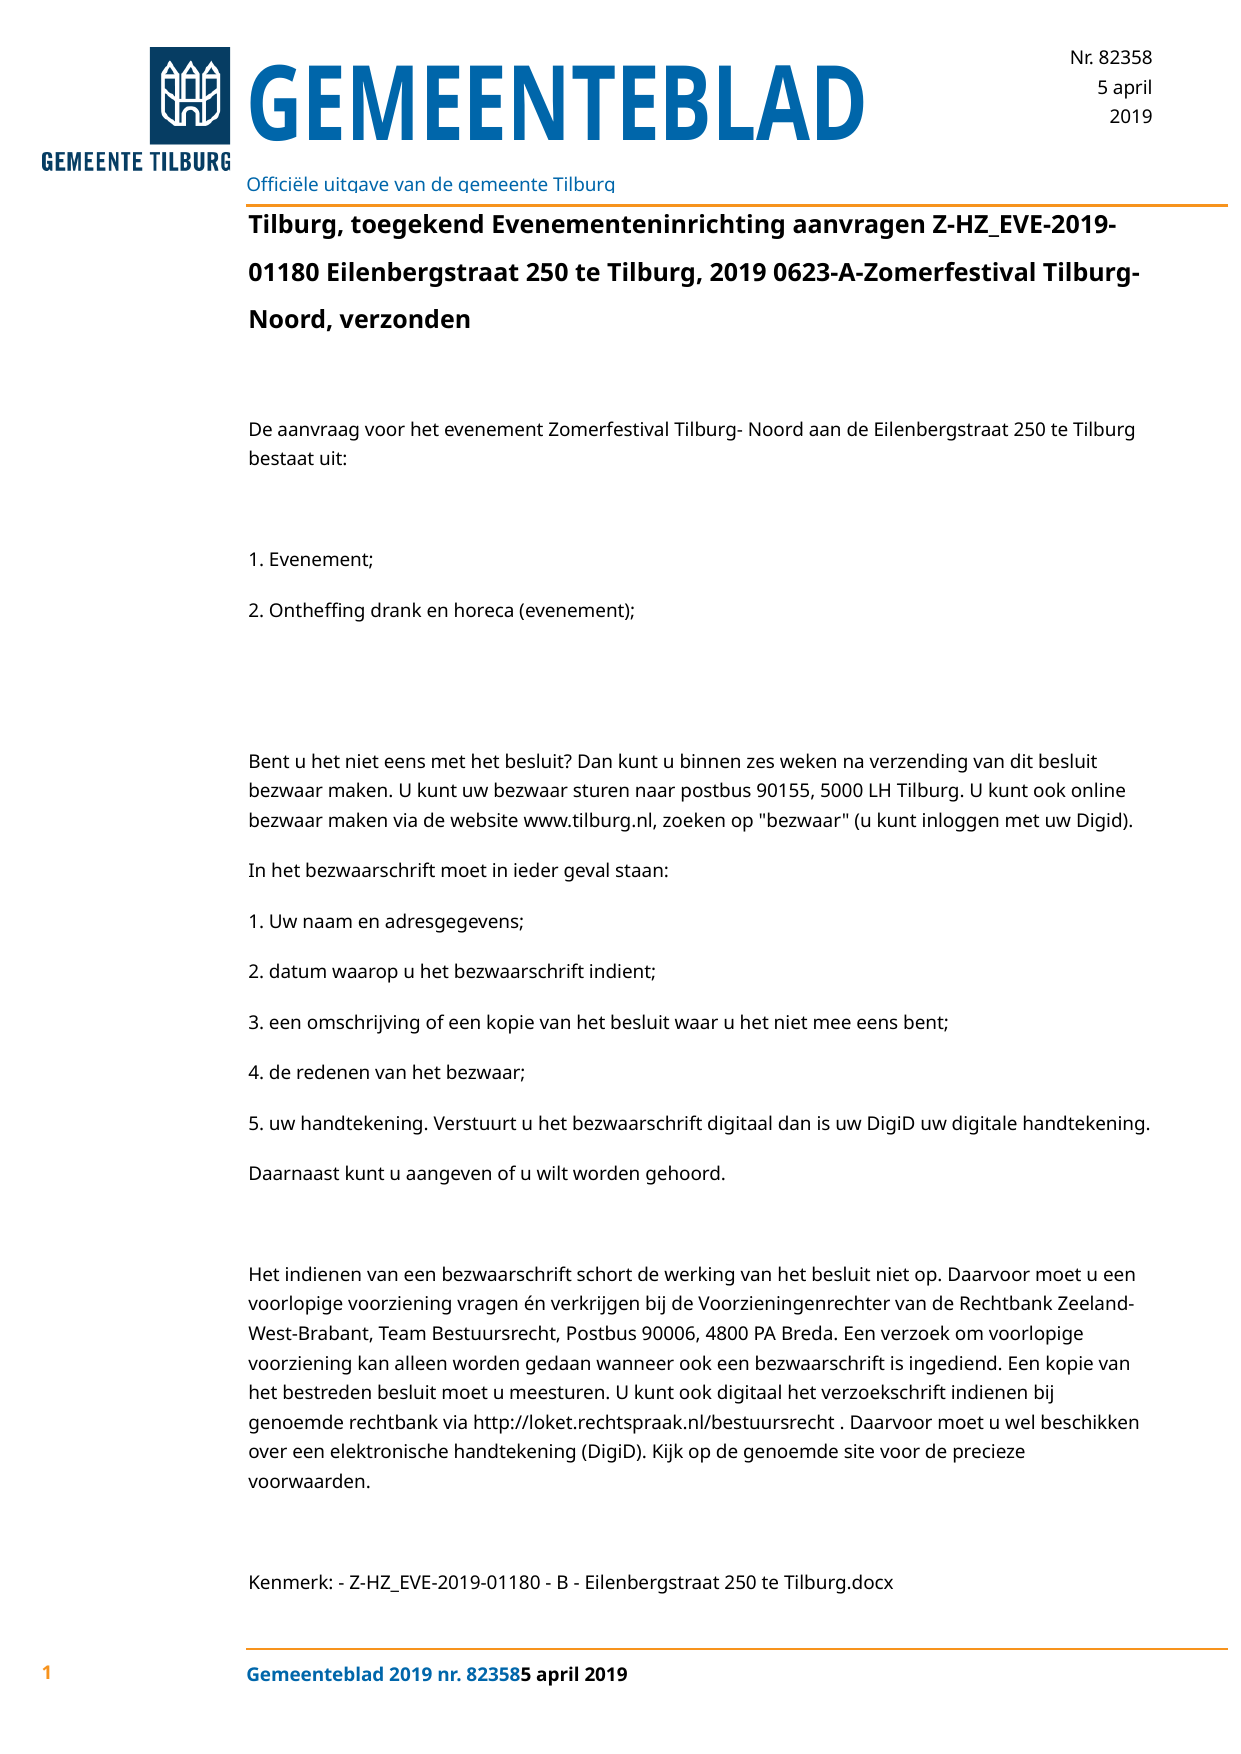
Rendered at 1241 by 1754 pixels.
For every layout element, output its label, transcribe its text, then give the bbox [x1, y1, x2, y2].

text 3. een omschrijving of een kopie van het besluit waar u het niet mee eens bent; [248, 1009, 1152, 1034]
text De aanvraag voor het evenement Zomerfestival Tilburg- Noord aan de Eilenbergstraat 250 te Tilburg bestaat uit: [248, 416, 1152, 471]
text Daarnaast kunt u aangeven of u wilt worden gehoord. [248, 1160, 1152, 1186]
text In het bezwaarschrift moet in ieder geval staan: [248, 858, 1152, 883]
text 5. uw handtekening. Verstuurt u het bezwaarschrift digitaal dan is uw DigiD uw digitale handtekening. [248, 1110, 1152, 1135]
text Bent u het niet eens met het besluit? Dan kunt u binnen zes weken na verzending van dit besluit bezwaar maken. U kunt uw bezwaar sturen naar postbus 90155, 5000 LH Tilburg. U kunt ook online bezwaar maken via de website www.tilburg.nl, zoeken op "bezwaar" (u kunt inloggen met uw Digid). [248, 748, 1152, 833]
text 4. de redenen van het bezwaar; [248, 1059, 1152, 1085]
text Het indienen van een bezwaarschrift schort de werking van het besluit niet op. Daarvoor moet u een voorlopige voorziening vragen én verkrijgen bij de Voorzieningenrechter van de Rechtbank Zeeland-West-Brabant, Team Bestuursrecht, Postbus 90006, 4800 PA Breda. Een verzoek om voorlopige voorziening kan alleen worden gedaan wanneer ook een bezwaarschrift is ingediend. Een kopie van het bestreden besluit moet u meesturen. U kunt ook digitaal het verzoekschrift indienen bij genoemde rechtbank via http://loket.rechtspraak.nl/bestuursrecht . Daarvoor moet u wel beschikken over een elektronische handtekening (DigiD). Kijk op de genoemde site voor de precieze voorwaarden. [248, 1261, 1152, 1494]
picture [41, 47, 231, 172]
text Kenmerk: - Z-HZ_EVE-2019-01180 - B - Eilenbergstraat 250 te Tilburg.docx [248, 1569, 1152, 1594]
text 1. Uw naam en adresgegevens; [248, 908, 1152, 934]
text 1. Evenement; [248, 546, 1152, 572]
text 2. datum waarop u het bezwaarschrift indient; [248, 958, 1152, 984]
text 2. Ontheffing drank en horeca (evenement); [248, 597, 1152, 622]
text Tilburg, toegekend Evenementeninrichting aanvragen Z-HZ_EVE-2019-01180 Eilenbergstraat 250 te Tilburg, 2019 0623-A-Zomerfestival Tilburg-Noord, verzonden [248, 207, 1152, 336]
